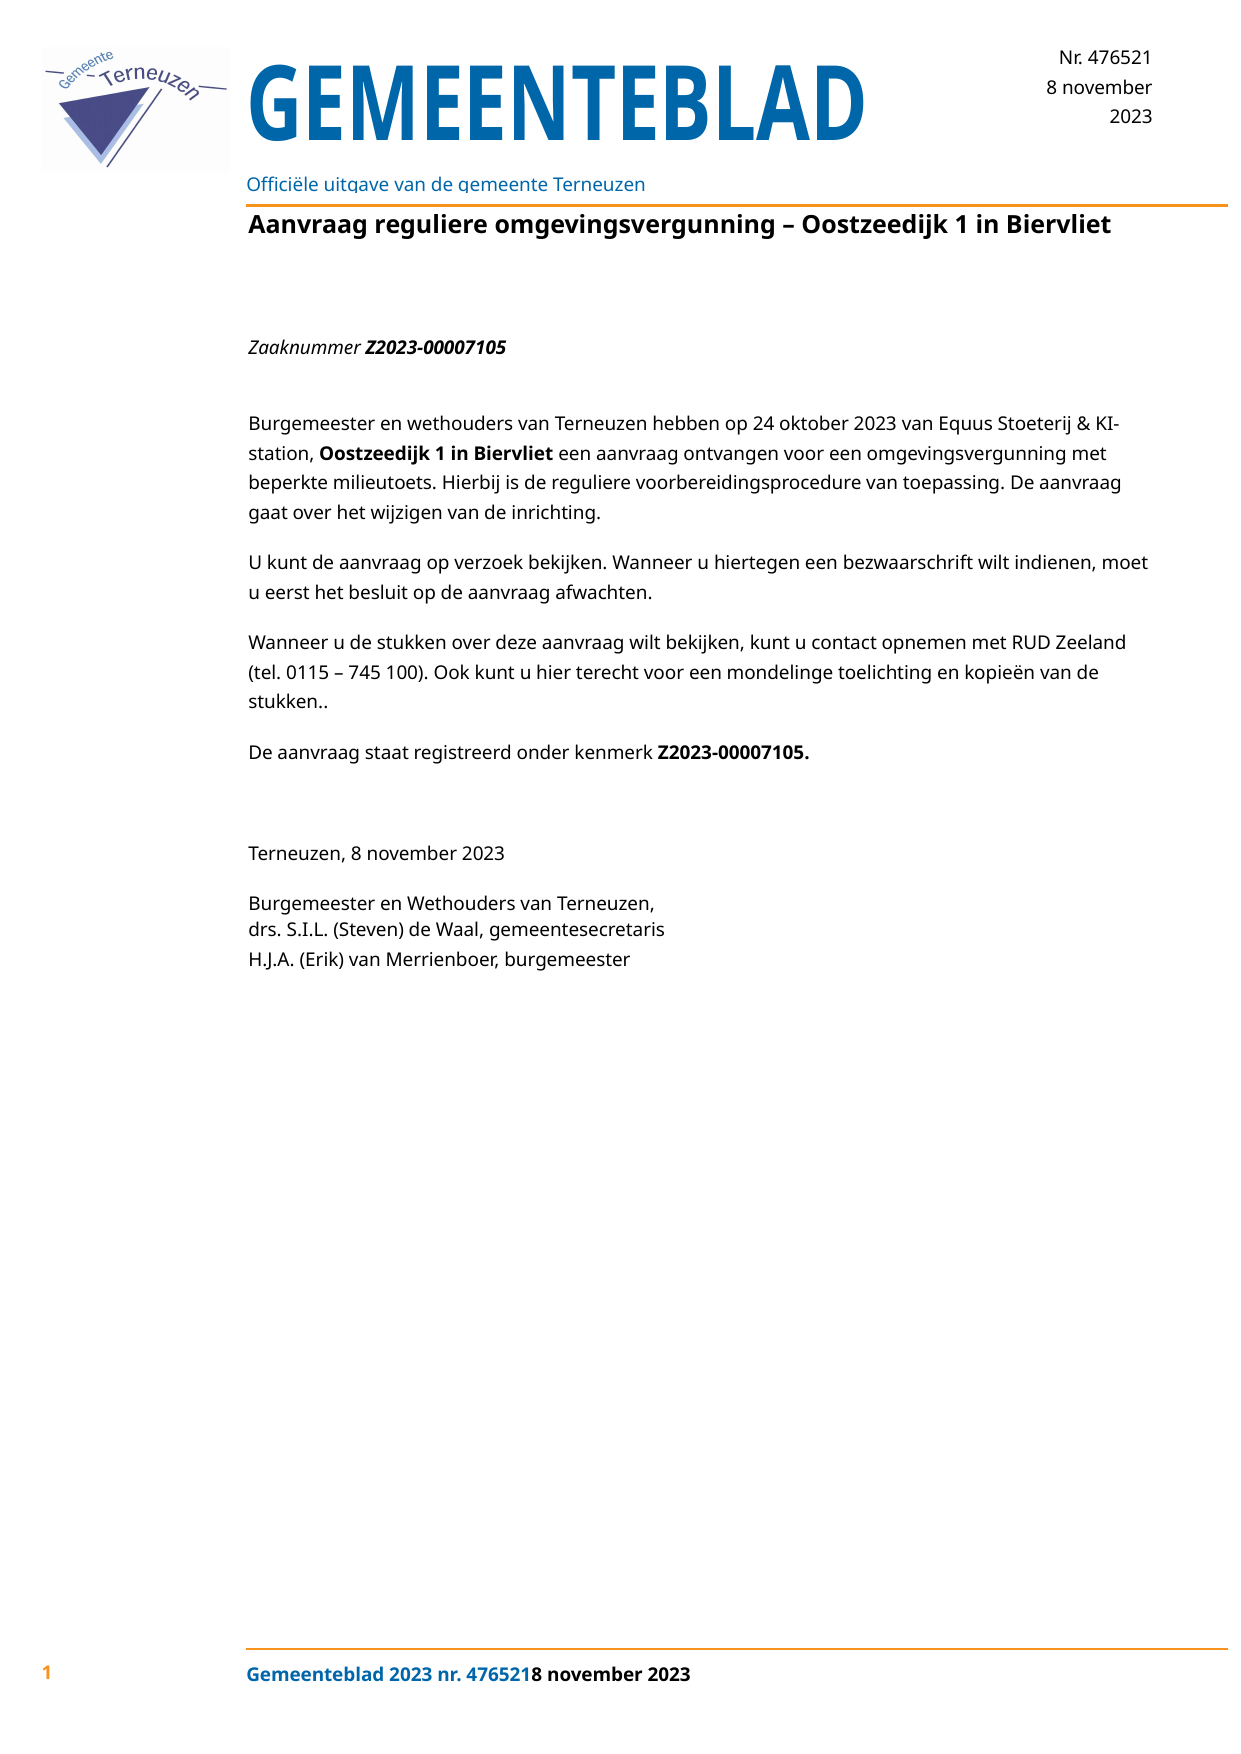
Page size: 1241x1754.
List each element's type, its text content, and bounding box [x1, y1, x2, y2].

text Terneuzen, 8 november 2023 [248, 840, 1152, 866]
text Aanvraag reguliere omgevingsvergunning – Oostzeedijk 1 in Biervliet [248, 207, 1152, 241]
picture [41, 47, 231, 172]
table_cell [700, 1023, 1152, 1049]
table_cell [248, 972, 700, 997]
text Wanneer u de stukken over deze aanvraag wilt bekijken, kunt u contact opnemen met RUD Zeeland (tel. 0115 – 745 100). Ook kunt u hier terecht voor een mondelinge toelichting en kopieën van de stukken.. [248, 629, 1152, 714]
text U kunt de aanvraag op verzoek bekijken. Wanneer u hiertegen een bezwaarschrift wilt indienen, moet u eerst het besluit op de aanvraag afwachten. [248, 549, 1152, 605]
text Zaaknummer Z2023-00007105 [248, 334, 1152, 360]
table_header Burgemeester en Wethouders van Terneuzen, [248, 891, 1152, 916]
table_cell [700, 972, 1152, 997]
table_cell [700, 916, 1152, 972]
table_cell [248, 1023, 700, 1049]
table_cell drs. S.I.L. (Steven) de Waal, gemeentesecretaris H.J.A. (Erik) van Merrienboer, burgemeester [248, 916, 700, 972]
text De aanvraag staat registreerd onder kenmerk Z2023-00007105. [248, 739, 1152, 765]
text Burgemeester en wethouders van Terneuzen hebben op 24 oktober 2023 van Equus Stoeterij & KI-station, Oostzeedijk 1 in Biervliet een aanvraag ontvangen voor een omgevingsvergunning met beperkte milieutoets. Hierbij is de reguliere voorbereidingsprocedure van toepassing. De aanvraag gaat over het wijzigen van de inrichting. [248, 410, 1152, 525]
table_cell [248, 997, 1152, 1023]
